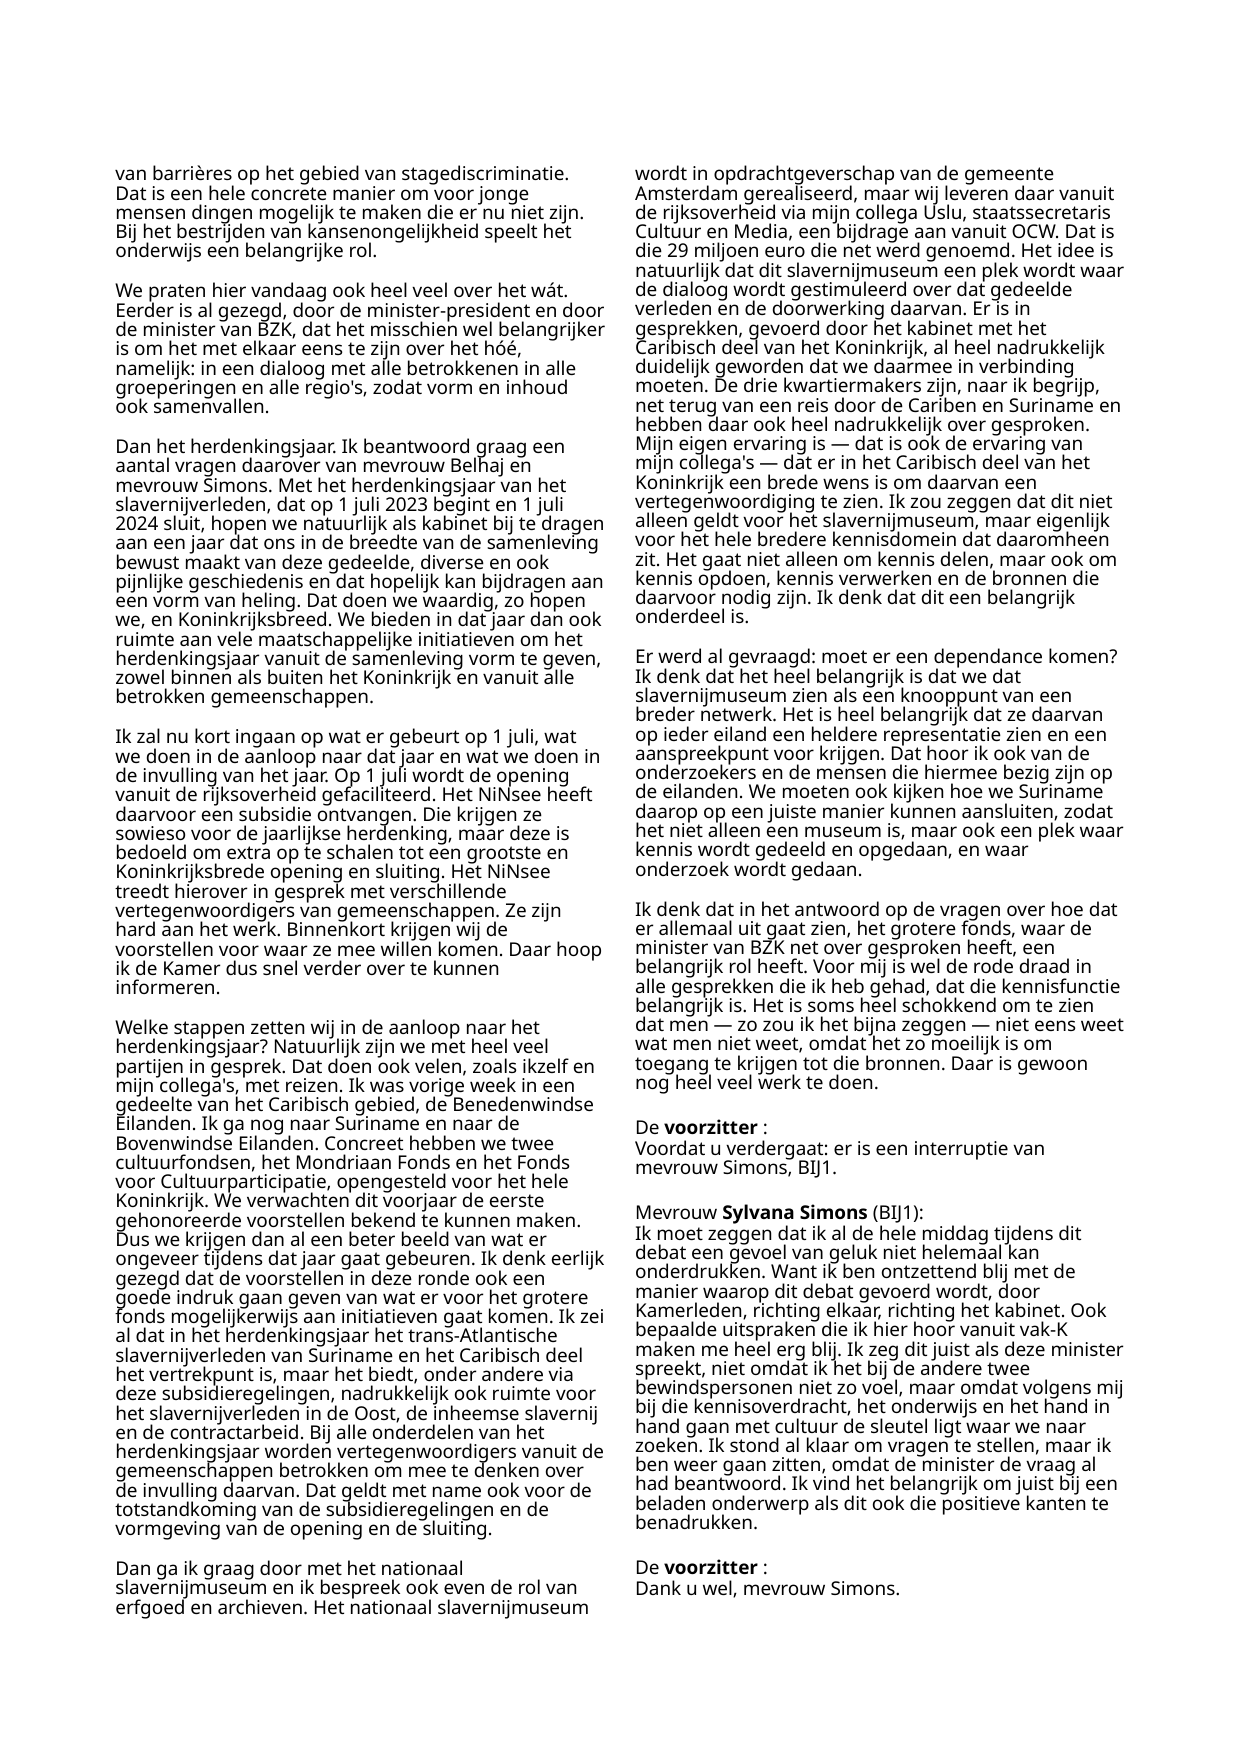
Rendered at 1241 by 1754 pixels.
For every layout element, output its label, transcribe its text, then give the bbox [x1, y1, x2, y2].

text Mevrouw Sylvana Simons (BIJ1): [635, 1199, 1125, 1225]
text van barrières op het gebied van stagediscriminatie. Dat is een hele concrete manier om voor jonge mensen dingen mogelijk te maken die er nu niet zijn. Bij het bestrijden van kansenongelijkheid speelt het onderwijs een belangrijke rol. [115, 165, 605, 262]
text Welke stappen zetten wij in de aanloop naar het herdenkingsjaar? Natuurlijk zijn we met heel veel partijen in gesprek. Dat doen ook velen, zoals ikzelf en mijn collega's, met reizen. Ik was vorige week in een gedeelte van het Caribisch gebied, de Benedenwindse Eilanden. Ik ga nog naar Suriname en naar de Bovenwindse Eilanden. Concreet hebben we twee cultuurfondsen, het Mondriaan Fonds en het Fonds voor Cultuurparticipatie, opengesteld voor het hele Koninkrijk. We verwachten dit voorjaar de eerste gehonoreerde voorstellen bekend te kunnen maken. Dus we krijgen dan al een beter beeld van wat er ongeveer tijdens dat jaar gaat gebeuren. Ik denk eerlijk gezegd dat de voorstellen in deze ronde ook een goede indruk gaan geven van wat er voor het grotere fonds mogelijkerwijs aan initiatieven gaat komen. Ik zei al dat in het herdenkingsjaar het trans-Atlantische slavernijverleden van Suriname en het Caribisch deel het vertrekpunt is, maar het biedt, onder andere via deze subsidieregelingen, nadrukkelijk ook ruimte voor het slavernijverleden in de Oost, de inheemse slavernij en de contractarbeid. Bij alle onderdelen van het herdenkingsjaar worden vertegenwoordigers vanuit de gemeenschappen betrokken om mee te denken over de invulling daarvan. Dat geldt met name ook voor de totstandkoming van de subsidieregelingen en de vormgeving van de opening en de sluiting. [115, 1019, 605, 1539]
text wordt in opdrachtgeverschap van de gemeente Amsterdam gerealiseerd, maar wij leveren daar vanuit de rijksoverheid via mijn collega Uslu, staatssecretaris Cultuur en Media, een bijdrage aan vanuit OCW. Dat is die 29 miljoen euro die net werd genoemd. Het idee is natuurlijk dat dit slavernijmuseum een plek wordt waar de dialoog wordt gestimuleerd over dat gedeelde verleden en de doorwerking daarvan. Er is in gesprekken, gevoerd door het kabinet met het Caribisch deel van het Koninkrijk, al heel nadrukkelijk duidelijk geworden dat we daarmee in verbinding moeten. De drie kwartiermakers zijn, naar ik begrijp, net terug van een reis door de Cariben en Suriname en hebben daar ook heel nadrukkelijk over gesproken. Mijn eigen ervaring is — dat is ook de ervaring van mijn collega's — dat er in het Caribisch deel van het Koninkrijk een brede wens is om daarvan een vertegenwoordiging te zien. Ik zou zeggen dat dit niet alleen geldt voor het slavernijmuseum, maar eigenlijk voor het hele bredere kennisdomein dat daaromheen zit. Het gaat niet alleen om kennis delen, maar ook om kennis opdoen, kennis verwerken en de bronnen die daarvoor nodig zijn. Ik denk dat dit een belangrijk onderdeel is. [635, 165, 1125, 628]
text Ik moet zeggen dat ik al de hele middag tijdens dit debat een gevoel van geluk niet helemaal kan onderdrukken. Want ik ben ontzettend blij met de manier waarop dit debat gevoerd wordt, door Kamerleden, richting elkaar, richting het kabinet. Ook bepaalde uitspraken die ik hier hoor vanuit vak-K maken me heel erg blij. Ik zeg dit juist als deze minister spreekt, niet omdat ik het bij de andere twee bewindspersonen niet zo voel, maar omdat volgens mij bij die kennisoverdracht, het onderwijs en het hand in hand gaan met cultuur de sleutel ligt waar we naar zoeken. Ik stond al klaar om vragen te stellen, maar ik ben weer gaan zitten, omdat de minister de vraag al had beantwoord. Ik vind het belangrijk om juist bij een beladen onderwerp als dit ook die positieve kanten te benadrukken. [635, 1225, 1125, 1533]
text Ik denk dat in het antwoord op de vragen over hoe dat er allemaal uit gaat zien, het grotere fonds, waar de minister van BZK net over gesproken heeft, een belangrijk rol heeft. Voor mij is wel de rode draad in alle gesprekken die ik heb gehad, dat die kennisfunctie belangrijk is. Het is soms heel schokkend om te zien dat men — zo zou ik het bijna zeggen — niet eens weet wat men niet weet, omdat het zo moeilijk is om toegang te krijgen tot die bronnen. Daar is gewoon nog heel veel werk te doen. [635, 901, 1125, 1093]
text De voorzitter : [635, 1554, 1125, 1580]
text Ik zal nu kort ingaan op wat er gebeurt op 1 juli, wat we doen in de aanloop naar dat jaar en wat we doen in de invulling van het jaar. Op 1 juli wordt de opening vanuit de rijksoverheid gefaciliteerd. Het NiNsee heeft daarvoor een subsidie ontvangen. Die krijgen ze sowieso voor de jaarlijkse herdenking, maar deze is bedoeld om extra op te schalen tot een grootste en Koninkrijksbrede opening en sluiting. Het NiNsee treedt hierover in gesprek met verschillende vertegenwoordigers van gemeenschappen. Ze zijn hard aan het werk. Binnenkort krijgen wij de voorstellen voor waar ze mee willen komen. Daar hoop ik de Kamer dus snel verder over te kunnen informeren. [115, 728, 605, 998]
text Dank u wel, mevrouw Simons. [635, 1580, 1125, 1599]
text We praten hier vandaag ook heel veel over het wát. Eerder is al gezegd, door de minister-president en door de minister van BZK, dat het misschien wel belangrijker is om het met elkaar eens te zijn over het hóé, namelijk: in een dialoog met alle betrokkenen in alle groeperingen en alle regio's, zodat vorm en inhoud ook samenvallen. [115, 282, 605, 417]
text Dan het herdenkingsjaar. Ik beantwoord graag een aantal vragen daarover van mevrouw Belhaj en mevrouw Simons. Met het herdenkingsjaar van het slavernijverleden, dat op 1 juli 2023 begint en 1 juli 2024 sluit, hopen we natuurlijk als kabinet bij te dragen aan een jaar dat ons in de breedte van de samenleving bewust maakt van deze gedeelde, diverse en ook pijnlijke geschiedenis en dat hopelijk kan bijdragen aan een vorm van heling. Dat doen we waardig, zo hopen we, en Koninkrijksbreed. We bieden in dat jaar dan ook ruimte aan vele maatschappelijke initiatieven om het herdenkingsjaar vanuit de samenleving vorm te geven, zowel binnen als buiten het Koninkrijk en vanuit alle betrokken gemeenschappen. [115, 438, 605, 708]
text Voordat u verdergaat: er is een interruptie van mevrouw Simons, BIJ1. [635, 1140, 1125, 1178]
text Er werd al gevraagd: moet er een dependance komen? Ik denk dat het heel belangrijk is dat we dat slavernijmuseum zien als een knooppunt van een breder netwerk. Het is heel belangrijk dat ze daarvan op ieder eiland een heldere representatie zien en een aanspreekpunt voor krijgen. Dat hoor ik ook van de onderzoekers en de mensen die hiermee bezig zijn op de eilanden. We moeten ook kijken hoe we Suriname daarop op een juiste manier kunnen aansluiten, zodat het niet alleen een museum is, maar ook een plek waar kennis wordt gedeeld en opgedaan, en waar onderzoek wordt gedaan. [635, 648, 1125, 880]
text De voorzitter : [635, 1114, 1125, 1140]
text Dan ga ik graag door met het nationaal slavernijmuseum en ik bespreek ook even de rol van erfgoed en archieven. Het nationaal slavernijmuseum [115, 1560, 605, 1618]
